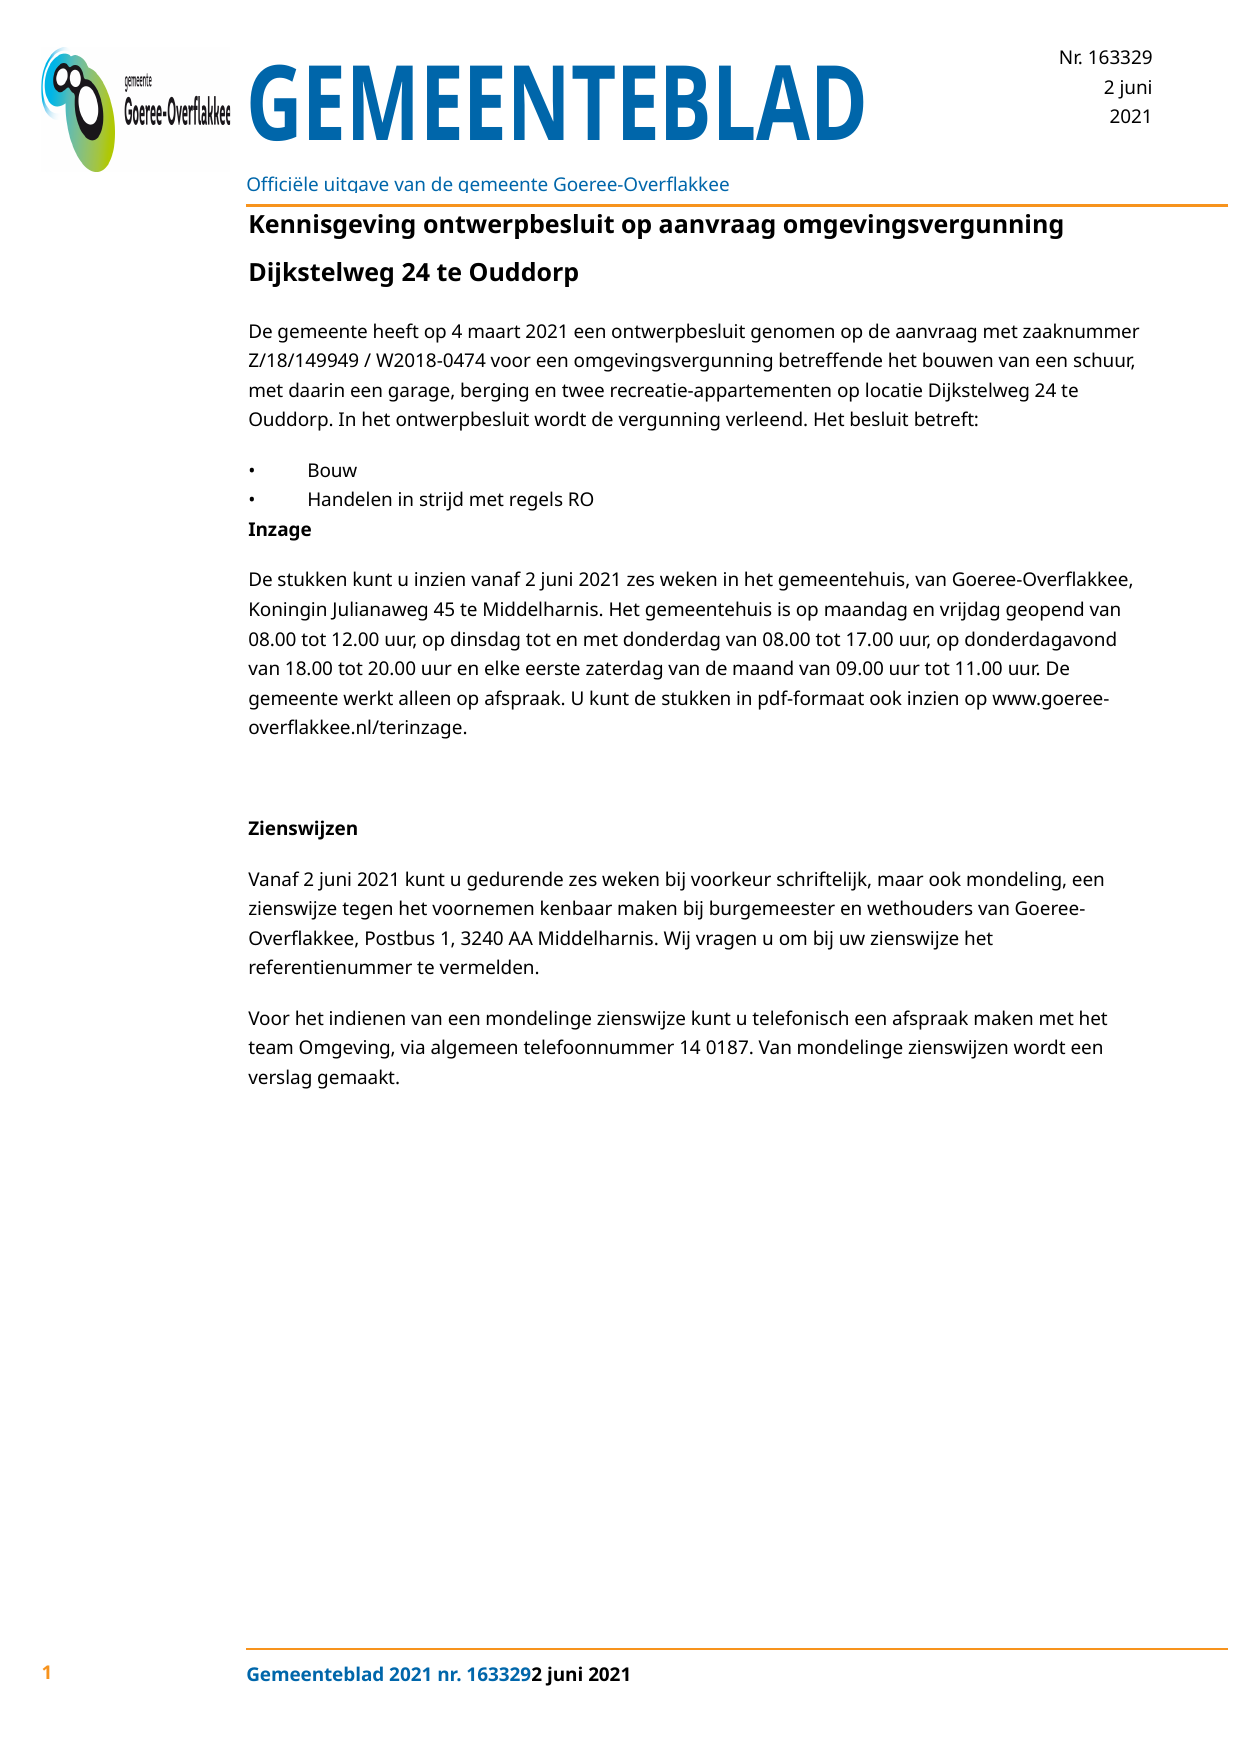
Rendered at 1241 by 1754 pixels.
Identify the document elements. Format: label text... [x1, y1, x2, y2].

picture [41, 47, 231, 172]
list Bouw [248, 457, 1152, 483]
text Kennisgeving ontwerpbesluit op aanvraag omgevingsvergunning Dijkstelweg 24 te Ouddorp [248, 207, 1152, 288]
list Handelen in strijd met regels RO [248, 487, 1152, 512]
text Voor het indienen van een mondelinge zienswijze kunt u telefonisch een afspraak maken met het team Omgeving, via algemeen telefoonnummer 14 0187. Van mondelinge zienswijzen wordt een verslag gemaakt. [248, 1005, 1152, 1090]
text Vanaf 2 juni 2021 kunt u gedurende zes weken bij voorkeur schriftelijk, maar ook mondeling, een zienswijze tegen het voornemen kenbaar maken bij burgemeester en wethouders van Goeree-Overflakkee, Postbus 1, 3240 AA Middelharnis. Wij vragen u om bij uw zienswijze het referentienummer te vermelden. [248, 866, 1152, 980]
text Inzage [248, 516, 1152, 542]
text Zienswijzen [248, 815, 1152, 841]
text De gemeente heeft op 4 maart 2021 een ontwerpbesluit genomen op de aanvraag met zaaknummer Z/18/149949 / W2018-0474 voor een omgevingsvergunning betreffende het bouwen van een schuur, met daarin een garage, berging en twee recreatie-appartementen op locatie Dijkstelweg 24 te Ouddorp. In het ontwerpbesluit wordt de vergunning verleend. Het besluit betreft: [248, 318, 1152, 432]
text De stukken kunt u inzien vanaf 2 juni 2021 zes weken in het gemeentehuis, van Goeree-Overflakkee, Koningin Julianaweg 45 te Middelharnis. Het gemeentehuis is op maandag en vrijdag geopend van 08.00 tot 12.00 uur, op dinsdag tot en met donderdag van 08.00 tot 17.00 uur, op donderdagavond van 18.00 tot 20.00 uur en elke eerste zaterdag van de maand van 09.00 uur tot 11.00 uur. De gemeente werkt alleen op afspraak. U kunt de stukken in pdf-formaat ook inzien op www.goeree-overflakkee.nl/terinzage. [248, 567, 1152, 740]
